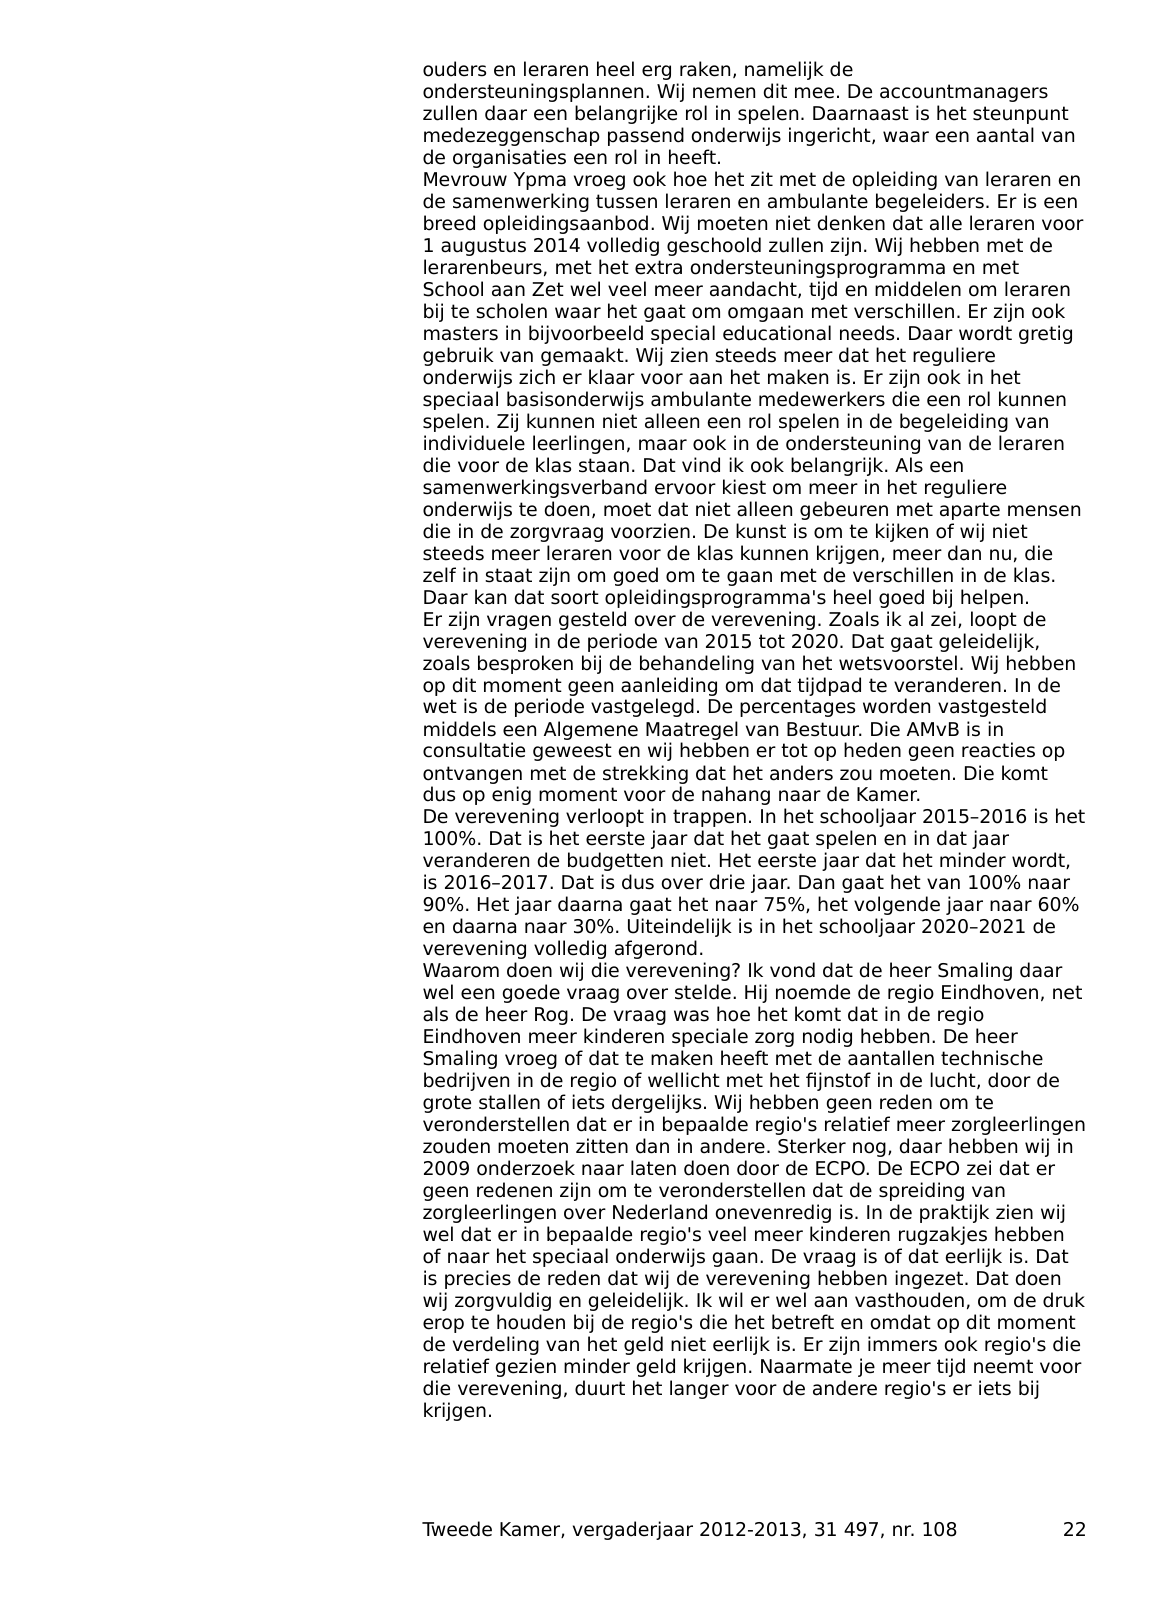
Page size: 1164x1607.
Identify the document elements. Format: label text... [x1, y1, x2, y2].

text De verevening verloopt in trappen. In het schooljaar 2015–2016 is het 100%. Dat is het eerste jaar dat het gaat spelen en in dat jaar veranderen de budgetten niet. Het eerste jaar dat het minder wordt, is 2016–2017. Dat is dus over drie jaar. Dan gaat het van 100% naar 90%. Het jaar daarna gaat het naar 75%, het volgende jaar naar 60% en daarna naar 30%. Uiteindelijk is in het schooljaar 2020–2021 de verevening volledig afgerond. [422, 806, 1087, 960]
text Waarom doen wij die verevening? Ik vond dat de heer Smaling daar wel een goede vraag over stelde. Hij noemde de regio Eindhoven, net als de heer Rog. De vraag was hoe het komt dat in de regio Eindhoven meer kinderen speciale zorg nodig hebben. De heer Smaling vroeg of dat te maken heeft met de aantallen technische bedrijven in de regio of wellicht met het fijnstof in de lucht, door de grote stallen of iets dergelijks. Wij hebben geen reden om te veronderstellen dat er in bepaalde regio's relatief meer zorgleerlingen zouden moeten zitten dan in andere. Sterker nog, daar hebben wij in 2009 onderzoek naar laten doen door de ECPO. De ECPO zei dat er geen redenen zijn om te veronderstellen dat de spreiding van zorgleerlingen over Nederland onevenredig is. In de praktijk zien wij wel dat er in bepaalde regio's veel meer kinderen rugzakjes hebben of naar het speciaal onderwijs gaan. De vraag is of dat eerlijk is. Dat is precies de reden dat wij de verevening hebben ingezet. Dat doen wij zorgvuldig en geleidelijk. Ik wil er wel aan vasthouden, om de druk erop te houden bij de regio's die het betreft en omdat op dit moment de verdeling van het geld niet eerlijk is. Er zijn immers ook regio's die relatief gezien minder geld krijgen. Naarmate je meer tijd neemt voor die verevening, duurt het langer voor de andere regio's er iets bij krijgen. [422, 960, 1087, 1422]
text Mevrouw Ypma vroeg ook hoe het zit met de opleiding van leraren en de samenwerking tussen leraren en ambulante begeleiders. Er is een breed opleidingsaanbod. Wij moeten niet denken dat alle leraren voor 1 augustus 2014 volledig geschoold zullen zijn. Wij hebben met de lerarenbeurs, met het extra ondersteuningsprogramma en met School aan Zet wel veel meer aandacht, tijd en middelen om leraren bij te scholen waar het gaat om omgaan met verschillen. Er zijn ook masters in bijvoorbeeld special educational needs. Daar wordt gretig gebruik van gemaakt. Wij zien steeds meer dat het reguliere onderwijs zich er klaar voor aan het maken is. Er zijn ook in het speciaal basisonderwijs ambulante medewerkers die een rol kunnen spelen. Zij kunnen niet alleen een rol spelen in de begeleiding van individuele leerlingen, maar ook in de ondersteuning van de leraren die voor de klas staan. Dat vind ik ook belangrijk. Als een samenwerkingsverband ervoor kiest om meer in het reguliere onderwijs te doen, moet dat niet alleen gebeuren met aparte mensen die in de zorgvraag voorzien. De kunst is om te kijken of wij niet steeds meer leraren voor de klas kunnen krijgen, meer dan nu, die zelf in staat zijn om goed om te gaan met de verschillen in de klas. Daar kan dat soort opleidingsprogramma's heel goed bij helpen. [422, 169, 1087, 608]
text ouders en leraren heel erg raken, namelijk de ondersteuningsplannen. Wij nemen dit mee. De accountmanagers zullen daar een belangrijke rol in spelen. Daarnaast is het steunpunt medezeggenschap passend onderwijs ingericht, waar een aantal van de organisaties een rol in heeft. [422, 59, 1087, 169]
text Er zijn vragen gesteld over de verevening. Zoals ik al zei, loopt de verevening in de periode van 2015 tot 2020. Dat gaat geleidelijk, zoals besproken bij de behandeling van het wetsvoorstel. Wij hebben op dit moment geen aanleiding om dat tijdpad te veranderen. In de wet is de periode vastgelegd. De percentages worden vastgesteld middels een Algemene Maatregel van Bestuur. Die AMvB is in consultatie geweest en wij hebben er tot op heden geen reacties op ontvangen met de strekking dat het anders zou moeten. Die komt dus op enig moment voor de nahang naar de Kamer. [422, 608, 1087, 806]
